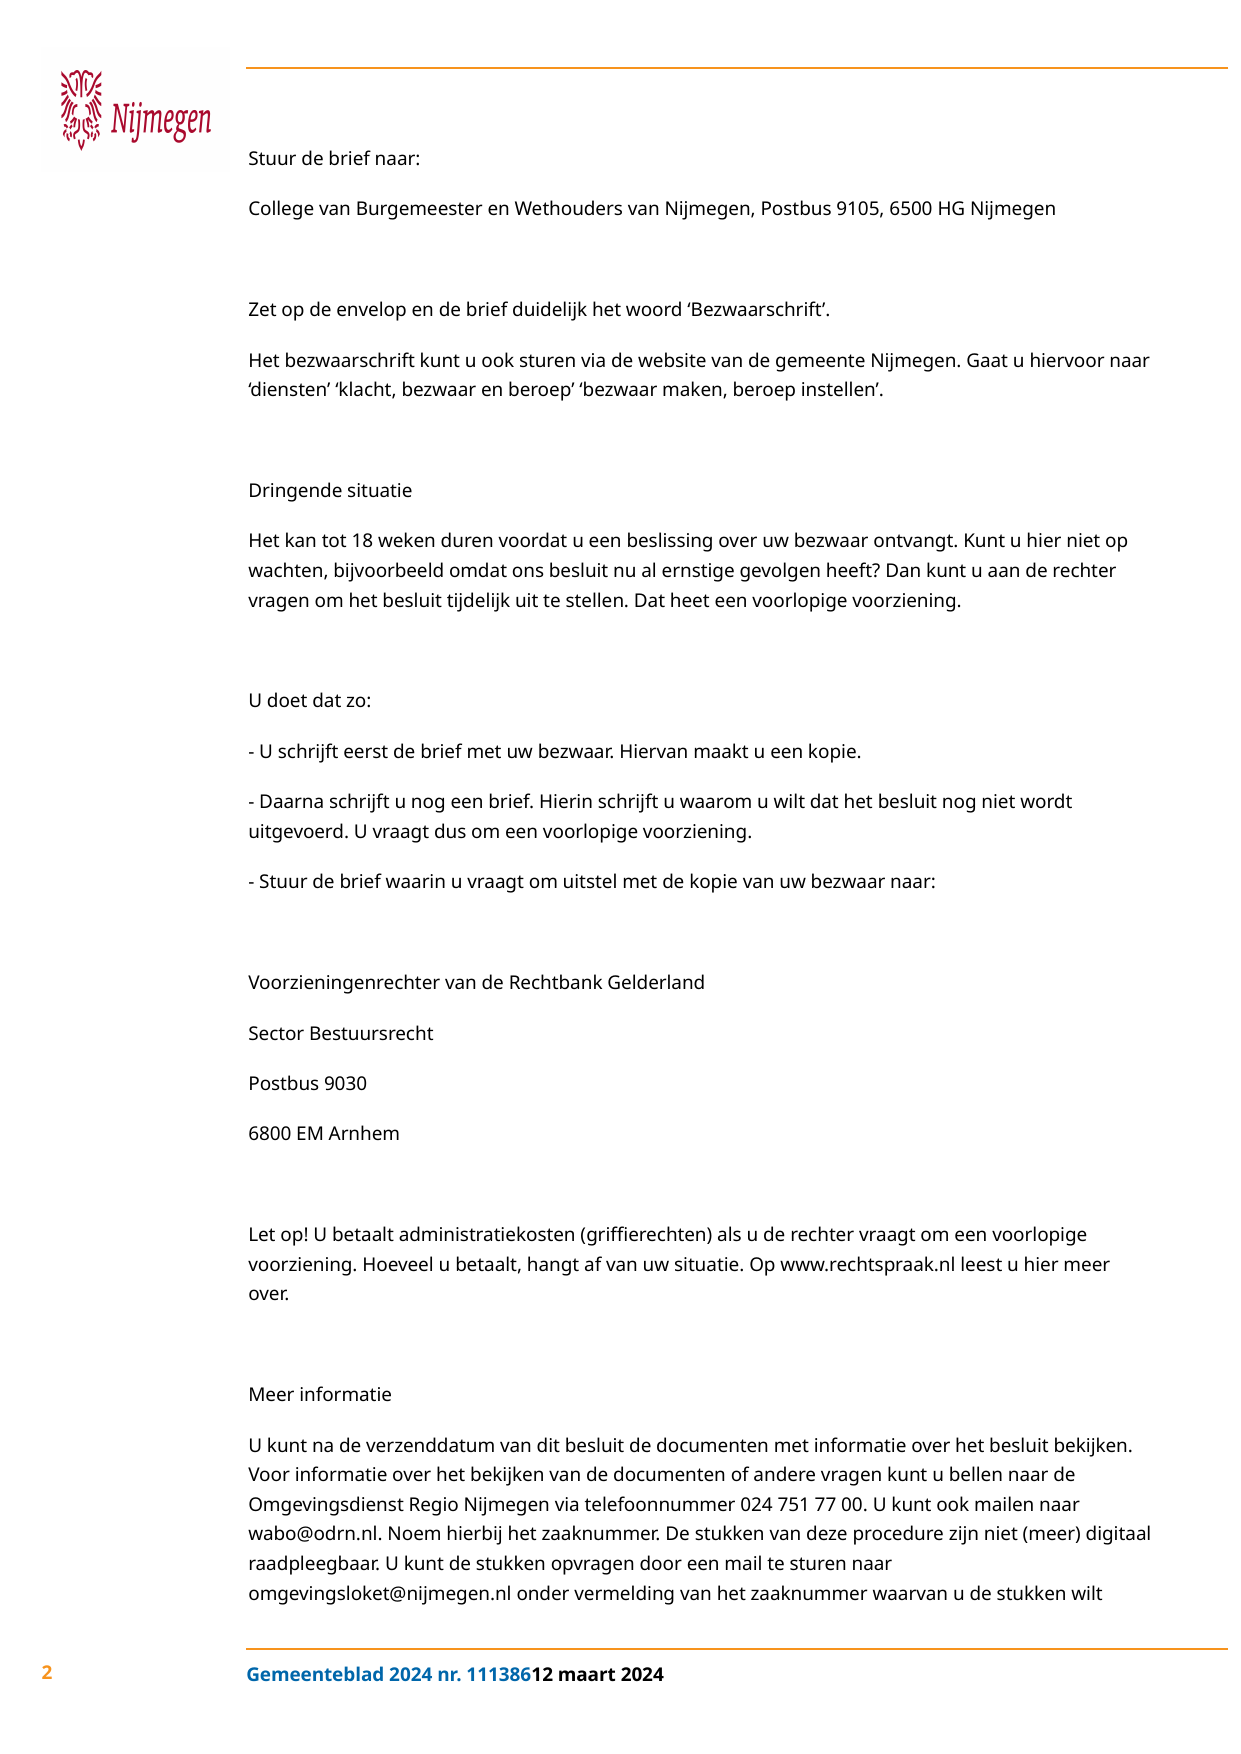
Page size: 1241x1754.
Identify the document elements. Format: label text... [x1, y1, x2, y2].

picture [41, 47, 231, 172]
text Let op! U betaalt administratiekosten (griffierechten) als u de rechter vraagt om een voorlopige voorziening. Hoeveel u betaalt, hangt af van uw situatie. Op www.rechtspraak.nl leest u hier meer over. [248, 1221, 1152, 1306]
text Dringende situatie [248, 477, 1152, 503]
text - Stuur de brief waarin u vraagt om uitstel met de kopie van uw bezwaar naar: [248, 868, 1152, 894]
text Postbus 9030 [248, 1070, 1152, 1096]
text Stuur de brief naar: [248, 145, 1152, 171]
text - U schrijft eerst de brief met uw bezwaar. Hiervan maakt u een kopie. [248, 738, 1152, 764]
text - Daarna schrijft u nog een brief. Hierin schrijft u waarom u wilt dat het besluit nog niet wordt uitgevoerd. U vraagt dus om een voorlopige voorziening. [248, 788, 1152, 844]
text Het kan tot 18 weken duren voordat u een beslissing over uw bezwaar ontvangt. Kunt u hier niet op wachten, bijvoorbeeld omdat ons besluit nu al ernstige gevolgen heeft? Dan kunt u aan de rechter vragen om het besluit tijdelijk uit te stellen. Dat heet een voorlopige voorziening. [248, 528, 1152, 613]
text U kunt na de verzenddatum van dit besluit de documenten met informatie over het besluit bekijken. Voor informatie over het bekijken van de documenten of andere vragen kunt u bellen naar de Omgevingsdienst Regio Nijmegen via telefoonnummer 024 751 77 00. U kunt ook mailen naar wabo@odrn.nl. Noem hierbij het zaaknummer. De stukken van deze procedure zijn niet (meer) digitaal raadpleegbaar. U kunt de stukken opvragen door een mail te sturen naar omgevingsloket@nijmegen.nl onder vermelding van het zaaknummer waarvan u de stukken wilt [248, 1432, 1152, 1606]
text Zet op de envelop en de brief duidelijk het woord ‘Bezwaarschrift’. [248, 296, 1152, 322]
text Voorzieningenrechter van de Rechtbank Gelderland [248, 969, 1152, 995]
text 6800 EM Arnhem [248, 1121, 1152, 1146]
text U doet dat zo: [248, 688, 1152, 713]
text Meer informatie [248, 1381, 1152, 1407]
text Het bezwaarschrift kunt u ook sturen via de website van de gemeente Nijmegen. Gaat u hiervoor naar ‘diensten’ ‘klacht, bezwaar en beroep’ ‘bezwaar maken, beroep instellen’. [248, 347, 1152, 402]
text Sector Bestuursrecht [248, 1020, 1152, 1046]
text College van Burgemeester en Wethouders van Nijmegen, Postbus 9105, 6500 HG Nijmegen [248, 196, 1152, 221]
